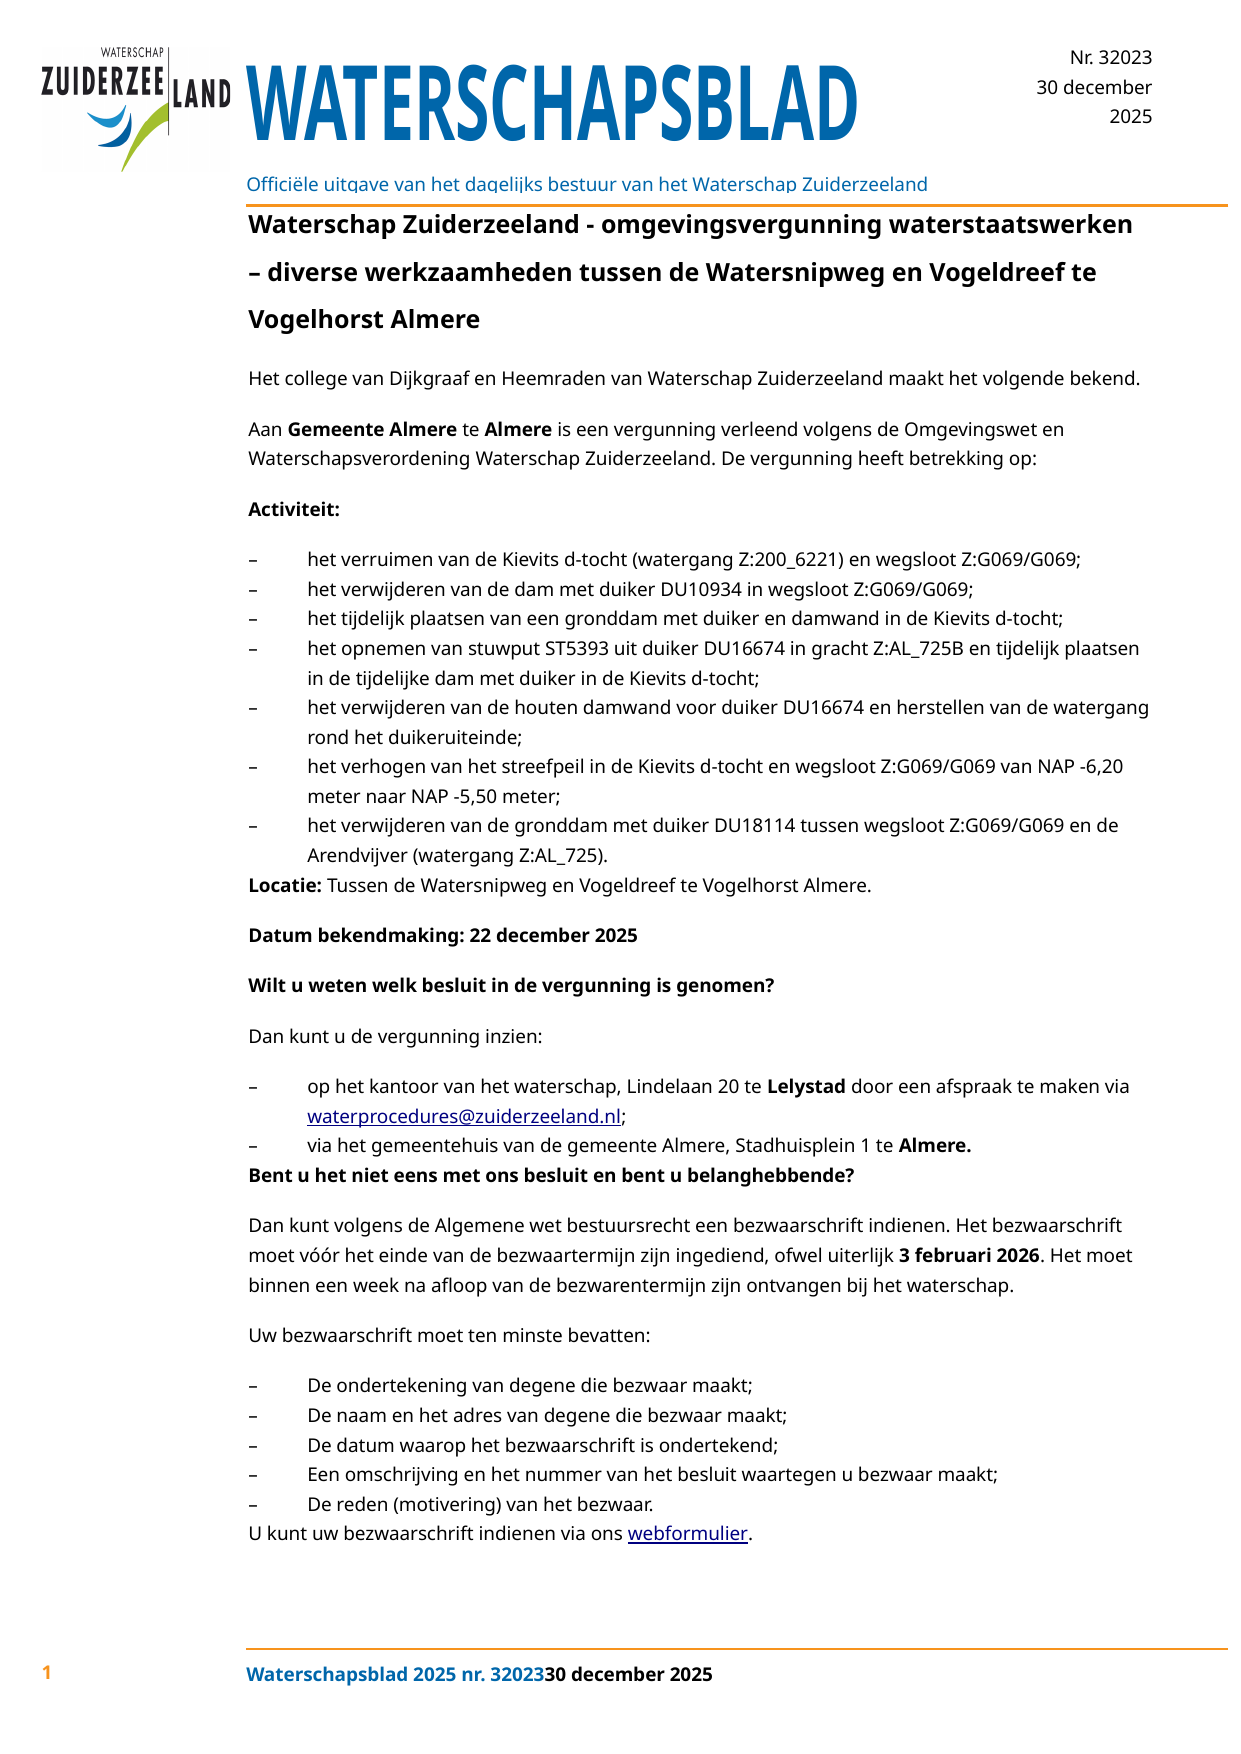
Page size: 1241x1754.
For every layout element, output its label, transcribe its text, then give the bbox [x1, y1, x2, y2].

text Datum bekendmaking: 22 december 2025 [248, 922, 1152, 948]
text Dan kunt u de vergunning inzien: [248, 1023, 1152, 1049]
list het verhogen van het streefpeil in de Kievits d-tocht en wegsloot Z:G069/G069 van NAP -6,20 meter naar NAP -5,50 meter; [248, 753, 1152, 809]
list het verwijderen van de gronddam met duiker DU18114 tussen wegsloot Z:G069/G069 en de Arendvijver (watergang Z:AL_725). [248, 813, 1152, 868]
list op het kantoor van het waterschap, Lindelaan 20 te Lelystad door een afspraak te maken via waterprocedures@zuiderzeeland.nl; [248, 1073, 1152, 1129]
list het verwijderen van de dam met duiker DU10934 in wegsloot Z:G069/G069; [248, 576, 1152, 602]
text Aan Gemeente Almere te Almere is een vergunning verleend volgens de Omgevingswet en Waterschapsverordening Waterschap Zuiderzeeland. De vergunning heeft betrekking op: [248, 416, 1152, 471]
text Uw bezwaarschrift moet ten minste bevatten: [248, 1322, 1152, 1348]
list De datum waarop het bezwaarschrift is ondertekend; [248, 1432, 1152, 1457]
picture [41, 47, 231, 172]
list De naam en het adres van degene die bezwaar maakt; [248, 1402, 1152, 1428]
list De reden (motivering) van het bezwaar. [248, 1491, 1152, 1517]
list het opnemen van stuwput ST5393 uit duiker DU16674 in gracht Z:AL_725B en tijdelijk plaatsen in de tijdelijke dam met duiker in de Kievits d-tocht; [248, 635, 1152, 690]
list via het gemeentehuis van de gemeente Almere, Stadhuisplein 1 te Almere. [248, 1133, 1152, 1158]
text Waterschap Zuiderzeeland - omgevingsvergunning waterstaatswerken – diverse werkzaamheden tussen de Watersnipweg en Vogeldreef te Vogelhorst Almere [248, 207, 1152, 336]
list Een omschrijving en het nummer van het besluit waartegen u bezwaar maakt; [248, 1461, 1152, 1487]
list het verwijderen van de houten damwand voor duiker DU16674 en herstellen van de watergang rond het duikeruiteinde; [248, 694, 1152, 749]
text Locatie: Tussen de Watersnipweg en Vogeldreef te Vogelhorst Almere. [248, 872, 1152, 897]
text Dan kunt volgens de Algemene wet bestuursrecht een bezwaarschrift indienen. Het bezwaarschrift moet vóór het einde van de bezwaartermijn zijn ingediend, ofwel uiterlijk 3 februari 2026. Het moet binnen een week na afloop van de bezwarentermijn zijn ontvangen bij het waterschap. [248, 1213, 1152, 1297]
text Wilt u weten welk besluit in de vergunning is genomen? [248, 973, 1152, 998]
text Activiteit: [248, 496, 1152, 522]
text Het college van Dijkgraaf en Heemraden van Waterschap Zuiderzeeland maakt het volgende bekend. [248, 366, 1152, 391]
list het tijdelijk plaatsen van een gronddam met duiker en damwand in de Kievits d-tocht; [248, 606, 1152, 631]
text U kunt uw bezwaarschrift indienen via ons webformulier. [248, 1521, 1152, 1546]
list De ondertekening van degene die bezwaar maakt; [248, 1373, 1152, 1398]
text Bent u het niet eens met ons besluit en bent u belanghebbende? [248, 1162, 1152, 1188]
list het verruimen van de Kievits d-tocht (watergang Z:200_6221) en wegsloot Z:G069/G069; [248, 546, 1152, 572]
